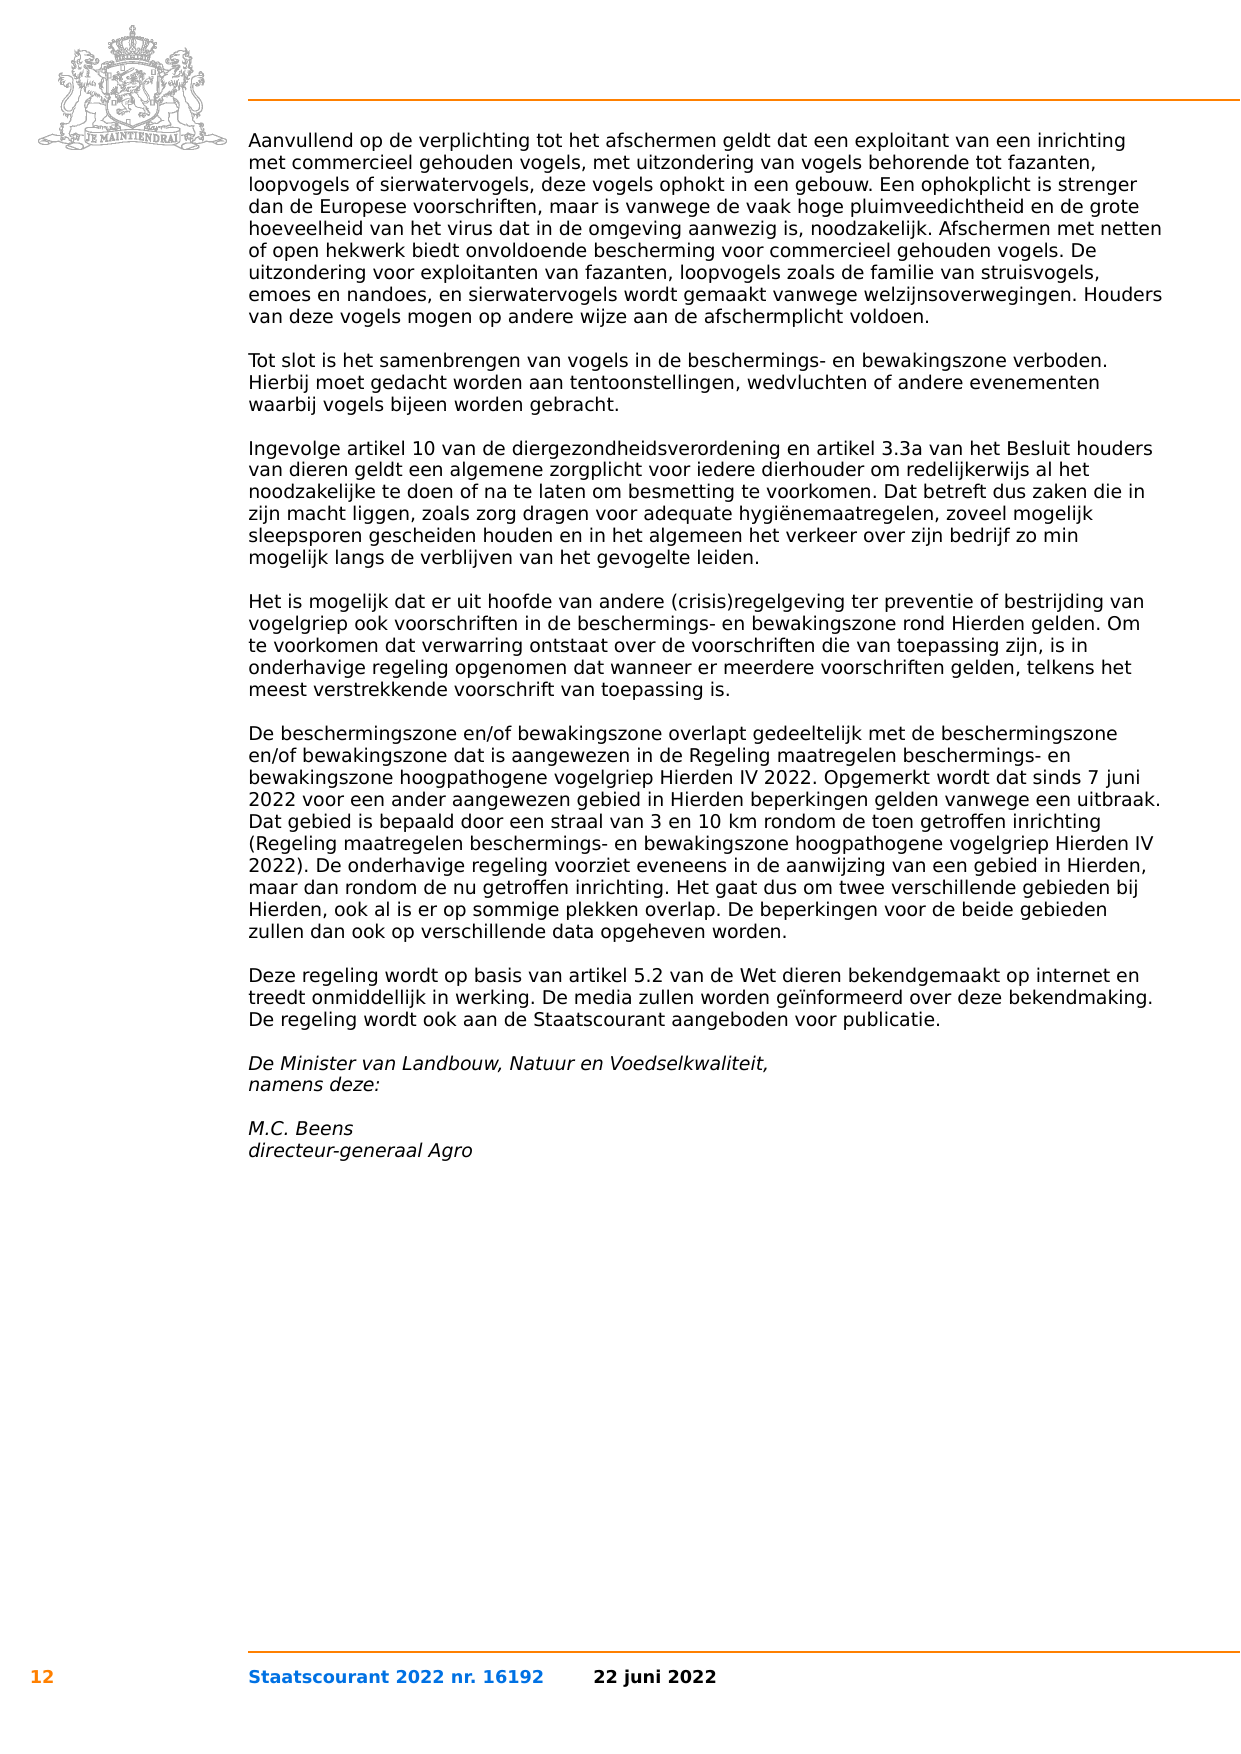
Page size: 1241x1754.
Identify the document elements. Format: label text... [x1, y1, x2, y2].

picture [38, 25, 227, 150]
text Ingevolge artikel 10 van de diergezondheidsverordening en artikel 3.3a van het Besluit houders van dieren geldt een algemene zorgplicht voor iedere dierhouder om redelijkerwijs al het noodzakelijke te doen of na te laten om besmetting te voorkomen. Dat betreft dus zaken die in zijn macht liggen, zoals zorg dragen voor adequate hygiënemaatregelen, zoveel mogelijk sleepsporen gescheiden houden en in het algemeen het verkeer over zijn bedrijf zo min mogelijk langs de verblijven van het gevogelte leiden. [248, 437, 1163, 569]
text De beschermingszone en/of bewakingszone overlapt gedeeltelijk met de beschermingszone en/of bewakingszone dat is aangewezen in de Regeling maatregelen beschermings- en bewakingszone hoogpathogene vogelgriep Hierden IV 2022. Opgemerkt wordt dat sinds 7 juni 2022 voor een ander aangewezen gebied in Hierden beperkingen gelden vanwege een uitbraak. Dat gebied is bepaald door een straal van 3 en 10 km rondom de toen getroffen inrichting (Regeling maatregelen beschermings- en bewakingszone hoogpathogene vogelgriep Hierden IV 2022). De onderhavige regeling voorziet eveneens in de aanwijzing van een gebied in Hierden, maar dan rondom de nu getroffen inrichting. Het gaat dus om twee verschillende gebieden bij Hierden, ook al is er op sommige plekken overlap. De beperkingen voor de beide gebieden zullen dan ook op verschillende data opgeheven worden. [248, 723, 1163, 943]
text De Minister van Landbouw, Natuur en Voedselkwaliteit, namens deze: M.C. Beens directeur-generaal Agro [248, 1052, 1163, 1162]
text Deze regeling wordt op basis van artikel 5.2 van de Wet dieren bekendgemaakt op internet en treedt onmiddellijk in werking. De media zullen worden geïnformeerd over deze bekendmaking. De regeling wordt ook aan de Staatscourant aangeboden voor publicatie. [248, 964, 1163, 1031]
text Het is mogelijk dat er uit hoofde van andere (crisis)regelgeving ter preventie of bestrijding van vogelgriep ook voorschriften in de beschermings- en bewakingszone rond Hierden gelden. Om te voorkomen dat verwarring ontstaat over de voorschriften die van toepassing zijn, is in onderhavige regeling opgenomen dat wanneer er meerdere voorschriften gelden, telkens het meest verstrekkende voorschrift van toepassing is. [248, 591, 1163, 701]
text Aanvullend op de verplichting tot het afschermen geldt dat een exploitant van een inrichting met commercieel gehouden vogels, met uitzondering van vogels behorende tot fazanten, loopvogels of sierwatervogels, deze vogels ophokt in een gebouw. Een ophokplicht is strenger dan de Europese voorschriften, maar is vanwege de vaak hoge pluimveedichtheid en de grote hoeveelheid van het virus dat in de omgeving aanwezig is, noodzakelijk. Afschermen met netten of open hekwerk biedt onvoldoende bescherming voor commercieel gehouden vogels. De uitzondering voor exploitanten van fazanten, loopvogels zoals de familie van struisvogels, emoes en nandoes, en sierwatervogels wordt gemaakt vanwege welzijnsoverwegingen. Houders van deze vogels mogen op andere wijze aan de afschermplicht voldoen. [248, 130, 1163, 328]
text Tot slot is het samenbrengen van vogels in de beschermings- en bewakingszone verboden. Hierbij moet gedacht worden aan tentoonstellingen, wedvluchten of andere evenementen waarbij vogels bijeen worden gebracht. [248, 349, 1163, 416]
